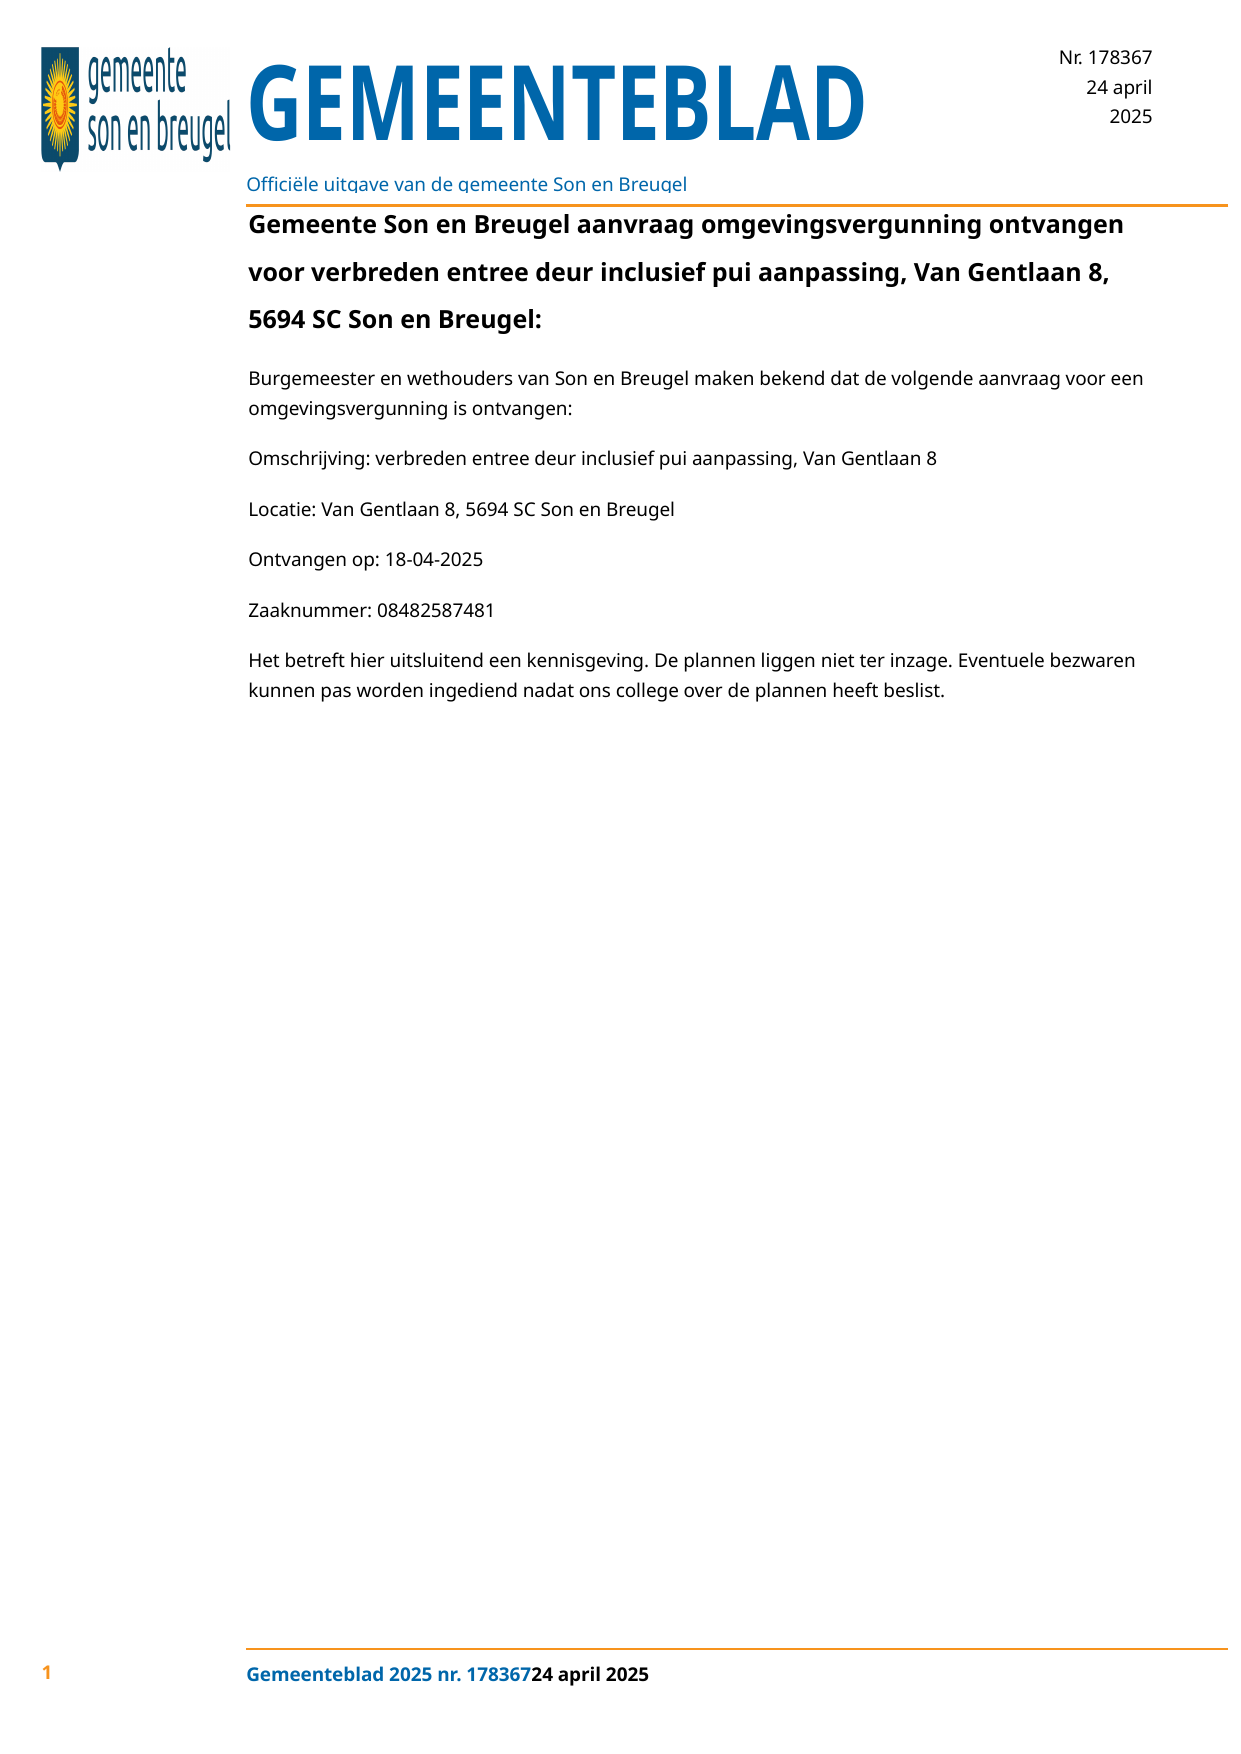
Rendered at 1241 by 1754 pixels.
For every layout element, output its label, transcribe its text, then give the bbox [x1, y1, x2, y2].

picture [41, 47, 231, 172]
text Het betreft hier uitsluitend een kennisgeving. De plannen liggen niet ter inzage. Eventuele bezwaren kunnen pas worden ingediend nadat ons college over de plannen heeft beslist. [248, 647, 1152, 702]
text Burgemeester en wethouders van Son en Breugel maken bekend dat de volgende aanvraag voor een omgevingsvergunning is ontvangen: [248, 366, 1152, 421]
text Zaaknummer: 08482587481 [248, 597, 1152, 622]
text Gemeente Son en Breugel aanvraag omgevingsvergunning ontvangen voor verbreden entree deur inclusief pui aanpassing, Van Gentlaan 8, 5694 SC Son en Breugel: [248, 207, 1152, 336]
text Locatie: Van Gentlaan 8, 5694 SC Son en Breugel [248, 496, 1152, 522]
text Omschrijving: verbreden entree deur inclusief pui aanpassing, Van Gentlaan 8 [248, 446, 1152, 471]
text Ontvangen op: 18-04-2025 [248, 546, 1152, 572]
